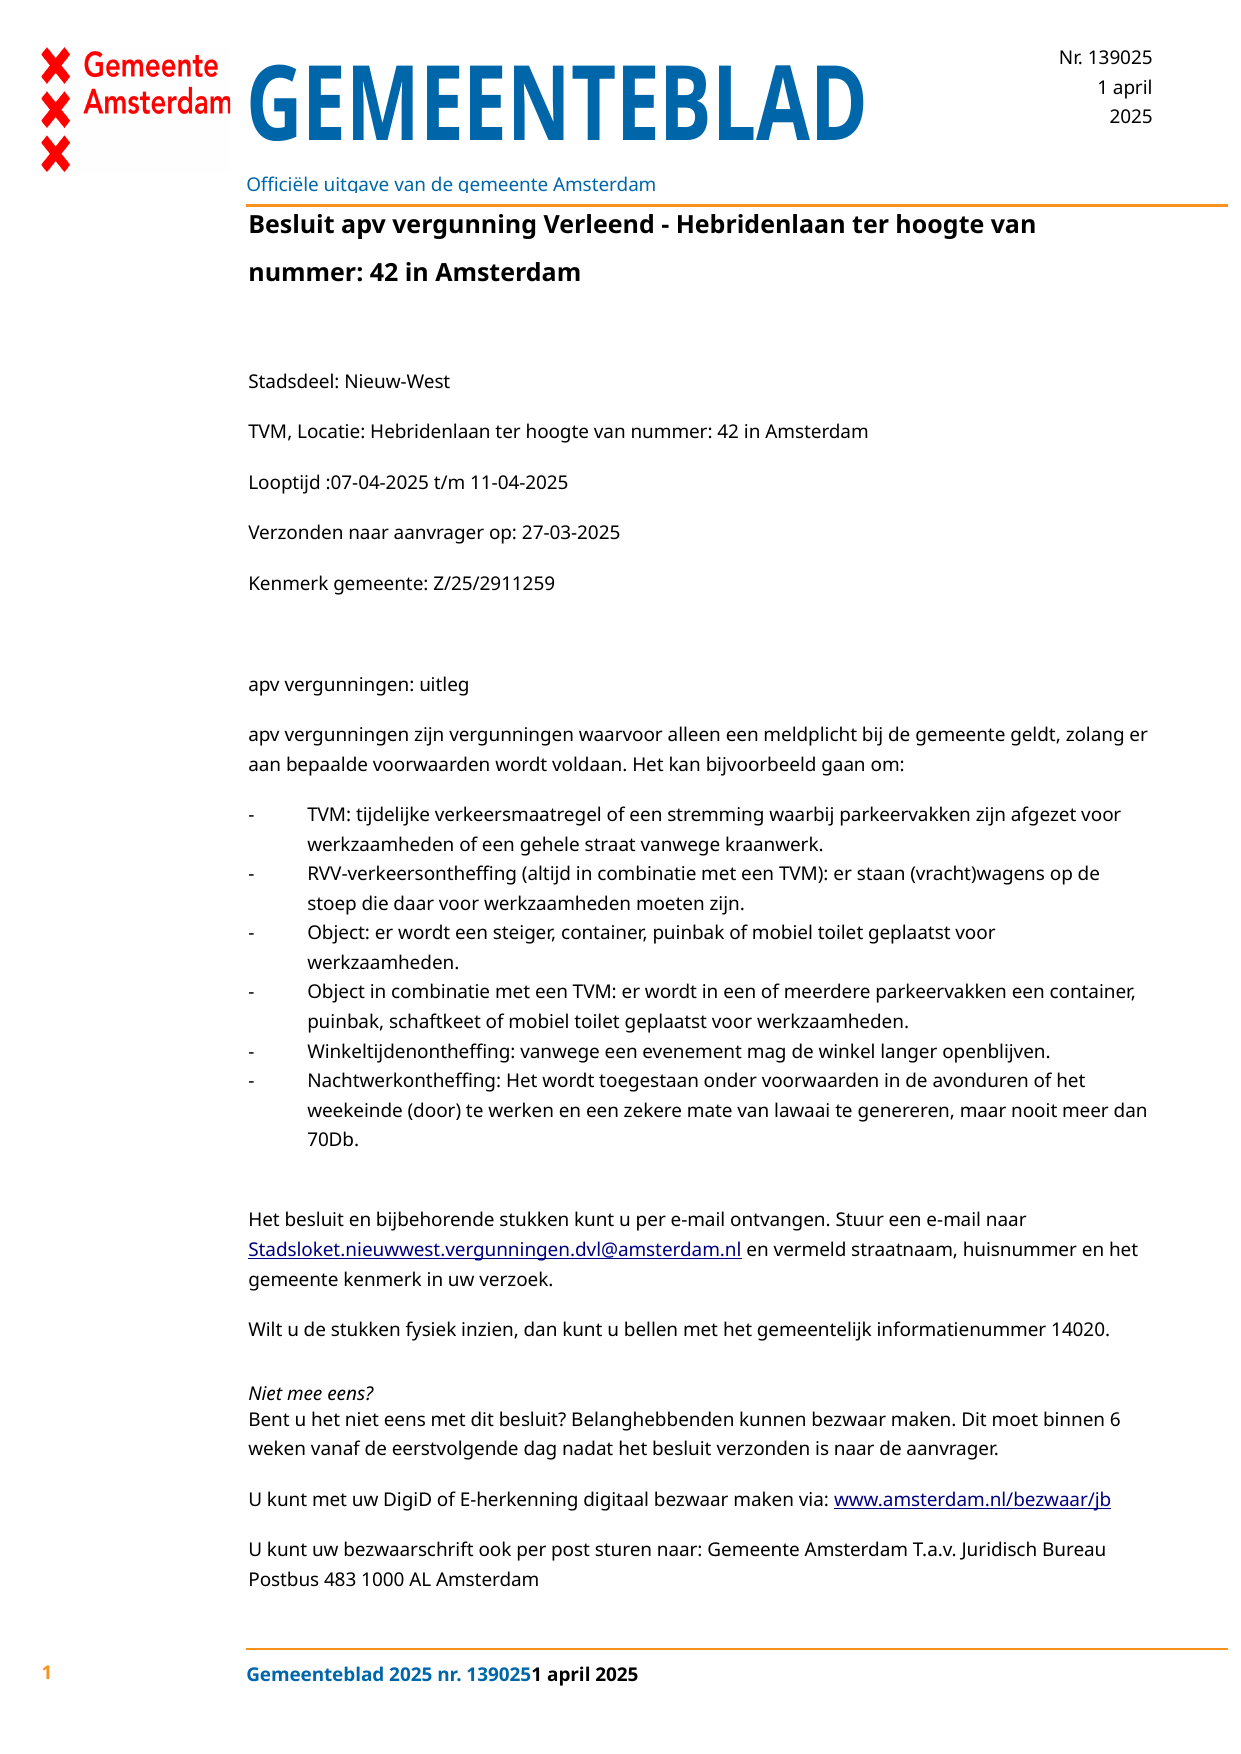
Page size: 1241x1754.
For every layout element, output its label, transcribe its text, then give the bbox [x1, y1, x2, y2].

list RVV-verkeersontheffing (altijd in combinatie met een TVM): er staan (vracht)wagens op de stoep die daar voor werkzaamheden moeten zijn. [248, 860, 1152, 916]
text Bent u het niet eens met dit besluit? Belanghebbenden kunnen bezwaar maken. Dit moet binnen 6 weken vanaf de eerstvolgende dag nadat het besluit verzonden is naar de aanvrager. [248, 1406, 1152, 1461]
text Looptijd :07-04-2025 t/m 11-04-2025 [248, 469, 1152, 495]
text Het besluit en bijbehorende stukken kunt u per e-mail ontvangen. Stuur een e-mail naar Stadsloket.nieuwwest.vergunningen.dvl@amsterdam.nl en vermeld straatnaam, huisnummer en het gemeente kenmerk in uw verzoek. [248, 1207, 1152, 1292]
text Niet mee eens? [248, 1380, 1152, 1406]
text apv vergunningen: uitleg [248, 671, 1152, 697]
text Wilt u de stukken fysiek inzien, dan kunt u bellen met het gemeentelijk informatienummer 14020. [248, 1316, 1152, 1342]
text Verzonden naar aanvrager op: 27-03-2025 [248, 519, 1152, 545]
list Object in combinatie met een TVM: er wordt in een of meerdere parkeervakken een container, puinbak, schaftkeet of mobiel toilet geplaatst voor werkzaamheden. [248, 979, 1152, 1034]
list Winkeltijdenontheffing: vanwege een evenement mag de winkel langer openblijven. [248, 1038, 1152, 1064]
text Kenmerk gemeente: Z/25/2911259 [248, 570, 1152, 596]
text apv vergunningen zijn vergunningen waarvoor alleen een meldplicht bij de gemeente geldt, zolang er aan bepaalde voorwaarden wordt voldaan. Het kan bijvoorbeeld gaan om: [248, 721, 1152, 777]
text TVM, Locatie: Hebridenlaan ter hoogte van nummer: 42 in Amsterdam [248, 419, 1152, 444]
text Besluit apv vergunning Verleend - Hebridenlaan ter hoogte van nummer: 42 in Amsterdam [248, 207, 1152, 288]
text U kunt uw bezwaarschrift ook per post sturen naar: Gemeente Amsterdam T.a.v. Juridisch Bureau Postbus 483 1000 AL Amsterdam [248, 1536, 1152, 1592]
text U kunt met uw DigiD of E-herkenning digitaal bezwaar maken via: www.amsterdam.nl/bezwaar/jb [248, 1486, 1152, 1512]
list Object: er wordt een steiger, container, puinbak of mobiel toilet geplaatst voor werkzaamheden. [248, 919, 1152, 975]
list TVM: tijdelijke verkeersmaatregel of een stremming waarbij parkeervakken zijn afgezet voor werkzaamheden of een gehele straat vanwege kraanwerk. [248, 801, 1152, 857]
text Stadsdeel: Nieuw-West [248, 368, 1152, 394]
list Nachtwerkontheffing: Het wordt toegestaan onder voorwaarden in de avonduren of het weekeinde (door) te werken en een zekere mate van lawaai te genereren, maar nooit meer dan 70Db. [248, 1067, 1152, 1152]
picture [41, 47, 231, 172]
